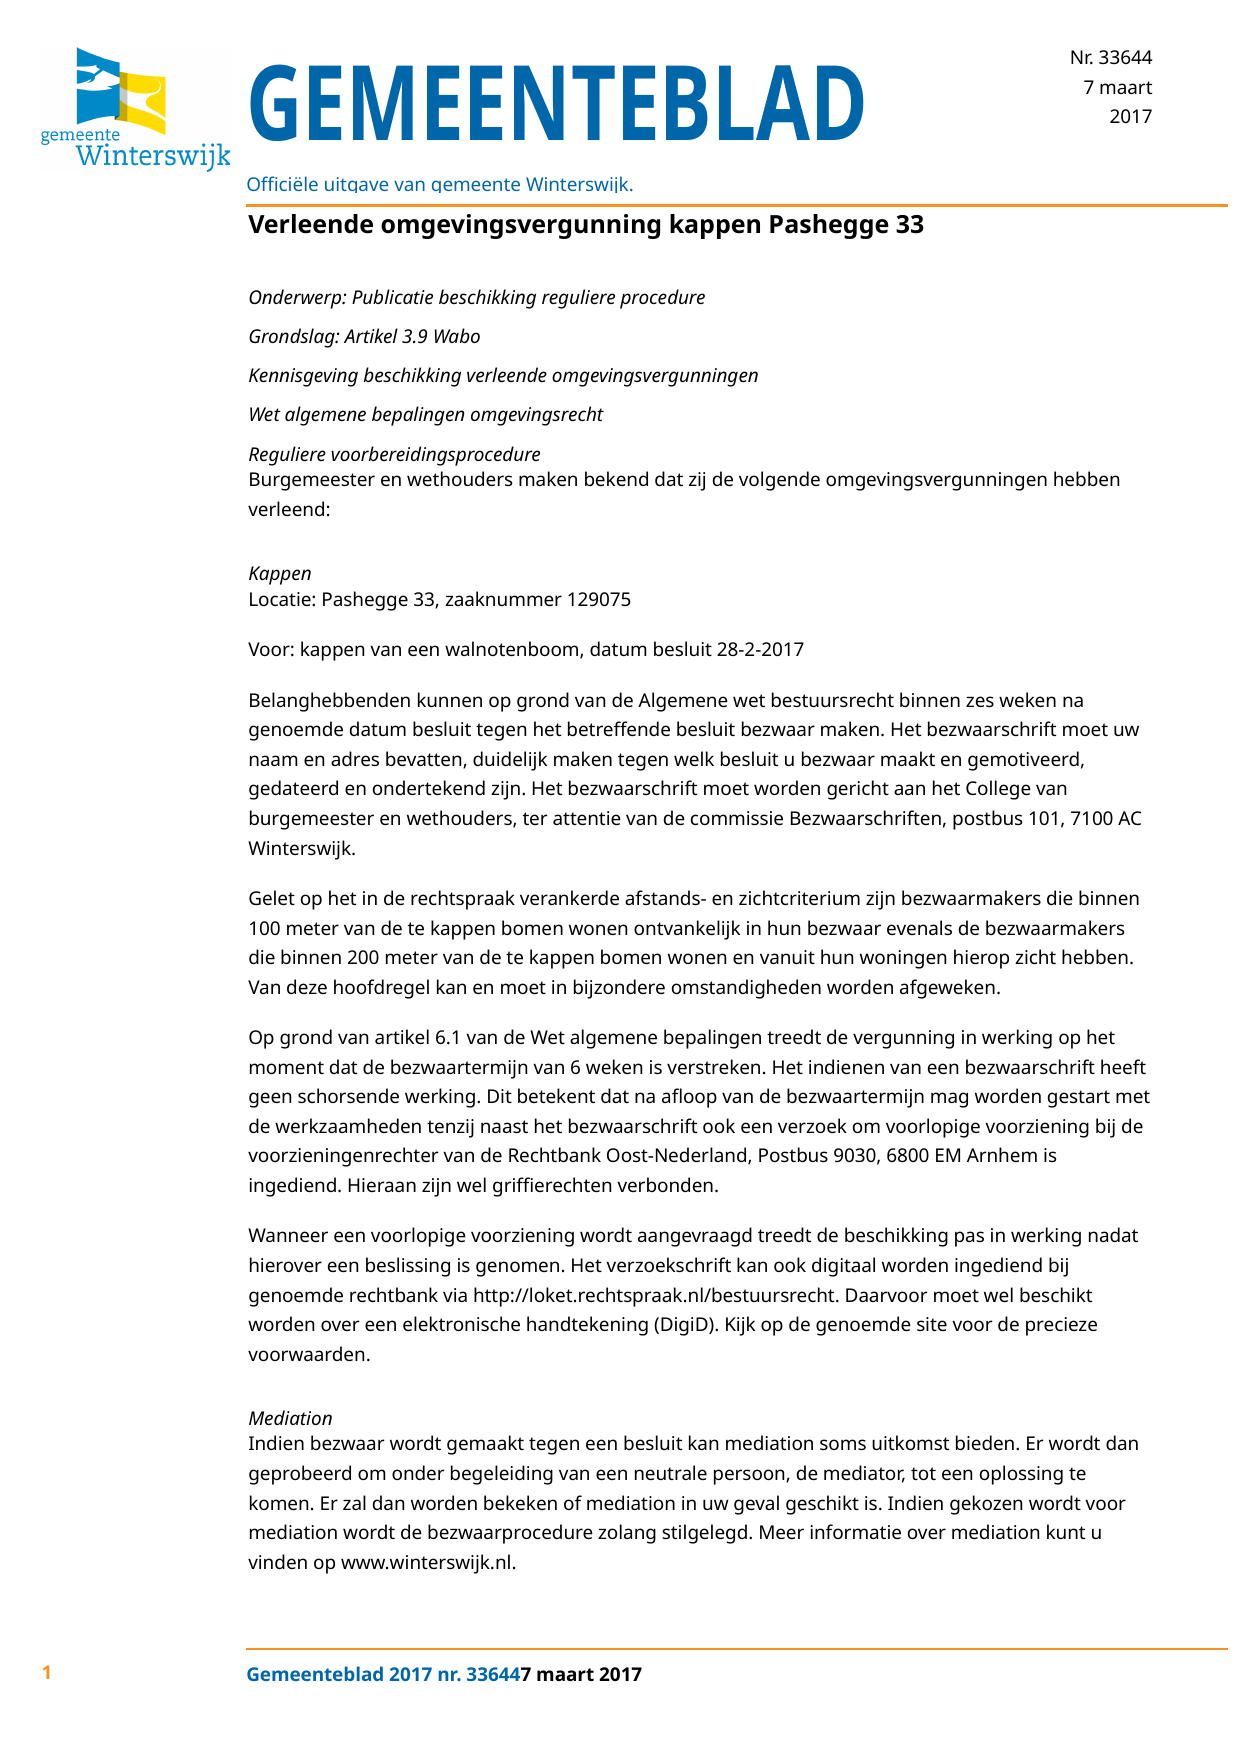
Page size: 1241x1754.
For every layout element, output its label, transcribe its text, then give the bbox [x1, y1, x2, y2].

text Reguliere voorbereidingsprocedure [248, 441, 1152, 467]
text Onderwerp: Publicatie beschikking reguliere procedure [248, 284, 1152, 309]
text Kappen [248, 560, 1152, 586]
text Op grond van artikel 6.1 van de Wet algemene bepalingen treedt de vergunning in werking op het moment dat de bezwaartermijn van 6 weken is verstreken. Het indienen van een bezwaarschrift heeft geen schorsende werking. Dit betekent dat na afloop van de bezwaartermijn mag worden gestart met de werkzaamheden tenzij naast het bezwaarschrift ook een verzoek om voorlopige voorziening bij de voorzieningenrechter van de Rechtbank Oost-Nederland, Postbus 9030, 6800 EM Arnhem is ingediend. Hieraan zijn wel griffierechten verbonden. [248, 1024, 1152, 1198]
text Kennisgeving beschikking verleende omgevingsvergunningen [248, 362, 1152, 388]
text Voor: kappen van een walnotenboom, datum besluit 28-2-2017 [248, 636, 1152, 662]
text Belanghebbenden kunnen op grond van de Algemene wet bestuursrecht binnen zes weken na genoemde datum besluit tegen het betreffende besluit bezwaar maken. Het bezwaarschrift moet uw naam en adres bevatten, duidelijk maken tegen welk besluit u bezwaar maakt en gemotiveerd, gedateerd en ondertekend zijn. Het bezwaarschrift moet worden gericht aan het College van burgemeester en wethouders, ter attentie van de commissie Bezwaarschriften, postbus 101, 7100 AC Winterswijk. [248, 687, 1152, 860]
text Grondslag: Artikel 3.9 Wabo [248, 323, 1152, 349]
text Verleende omgevingsvergunning kappen Pashegge 33 [248, 207, 1152, 241]
text Wanneer een voorlopige voorziening wordt aangevraagd treedt de beschikking pas in werking nadat hierover een beslissing is genomen. Het verzoekschrift kan ook digitaal worden ingediend bij genoemde rechtbank via http://loket.rechtspraak.nl/bestuursrecht. Daarvoor moet wel beschikt worden over een elektronische handtekening (DigiD). Kijk op de genoemde site voor de precieze voorwaarden. [248, 1223, 1152, 1367]
text Locatie: Pashegge 33, zaaknummer 129075 [248, 586, 1152, 612]
text Indien bezwaar wordt gemaakt tegen een besluit kan mediation soms uitkomst bieden. Er wordt dan geprobeerd om onder begeleiding van een neutrale persoon, de mediator, tot een oplossing te komen. Er zal dan worden bekeken of mediation in uw geval geschikt is. Indien gekozen wordt voor mediation wordt de bezwaarprocedure zolang stilgelegd. Meer informatie over mediation kunt u vinden op www.winterswijk.nl. [248, 1431, 1152, 1575]
text Gelet op het in de rechtspraak verankerde afstands- en zichtcriterium zijn bezwaarmakers die binnen 100 meter van de te kappen bomen wonen ontvankelijk in hun bezwaar evenals de bezwaarmakers die binnen 200 meter van de te kappen bomen wonen en vanuit hun woningen hierop zicht hebben. Van deze hoofdregel kan en moet in bijzondere omstandigheden worden afgeweken. [248, 885, 1152, 999]
picture [225, 153, 231, 162]
text Mediation [248, 1405, 1152, 1431]
text Wet algemene bepalingen omgevingsrecht [248, 402, 1152, 427]
text Burgemeester en wethouders maken bekend dat zij de volgende omgevingsvergunningen hebben verleend: [248, 467, 1152, 522]
picture [41, 47, 231, 172]
